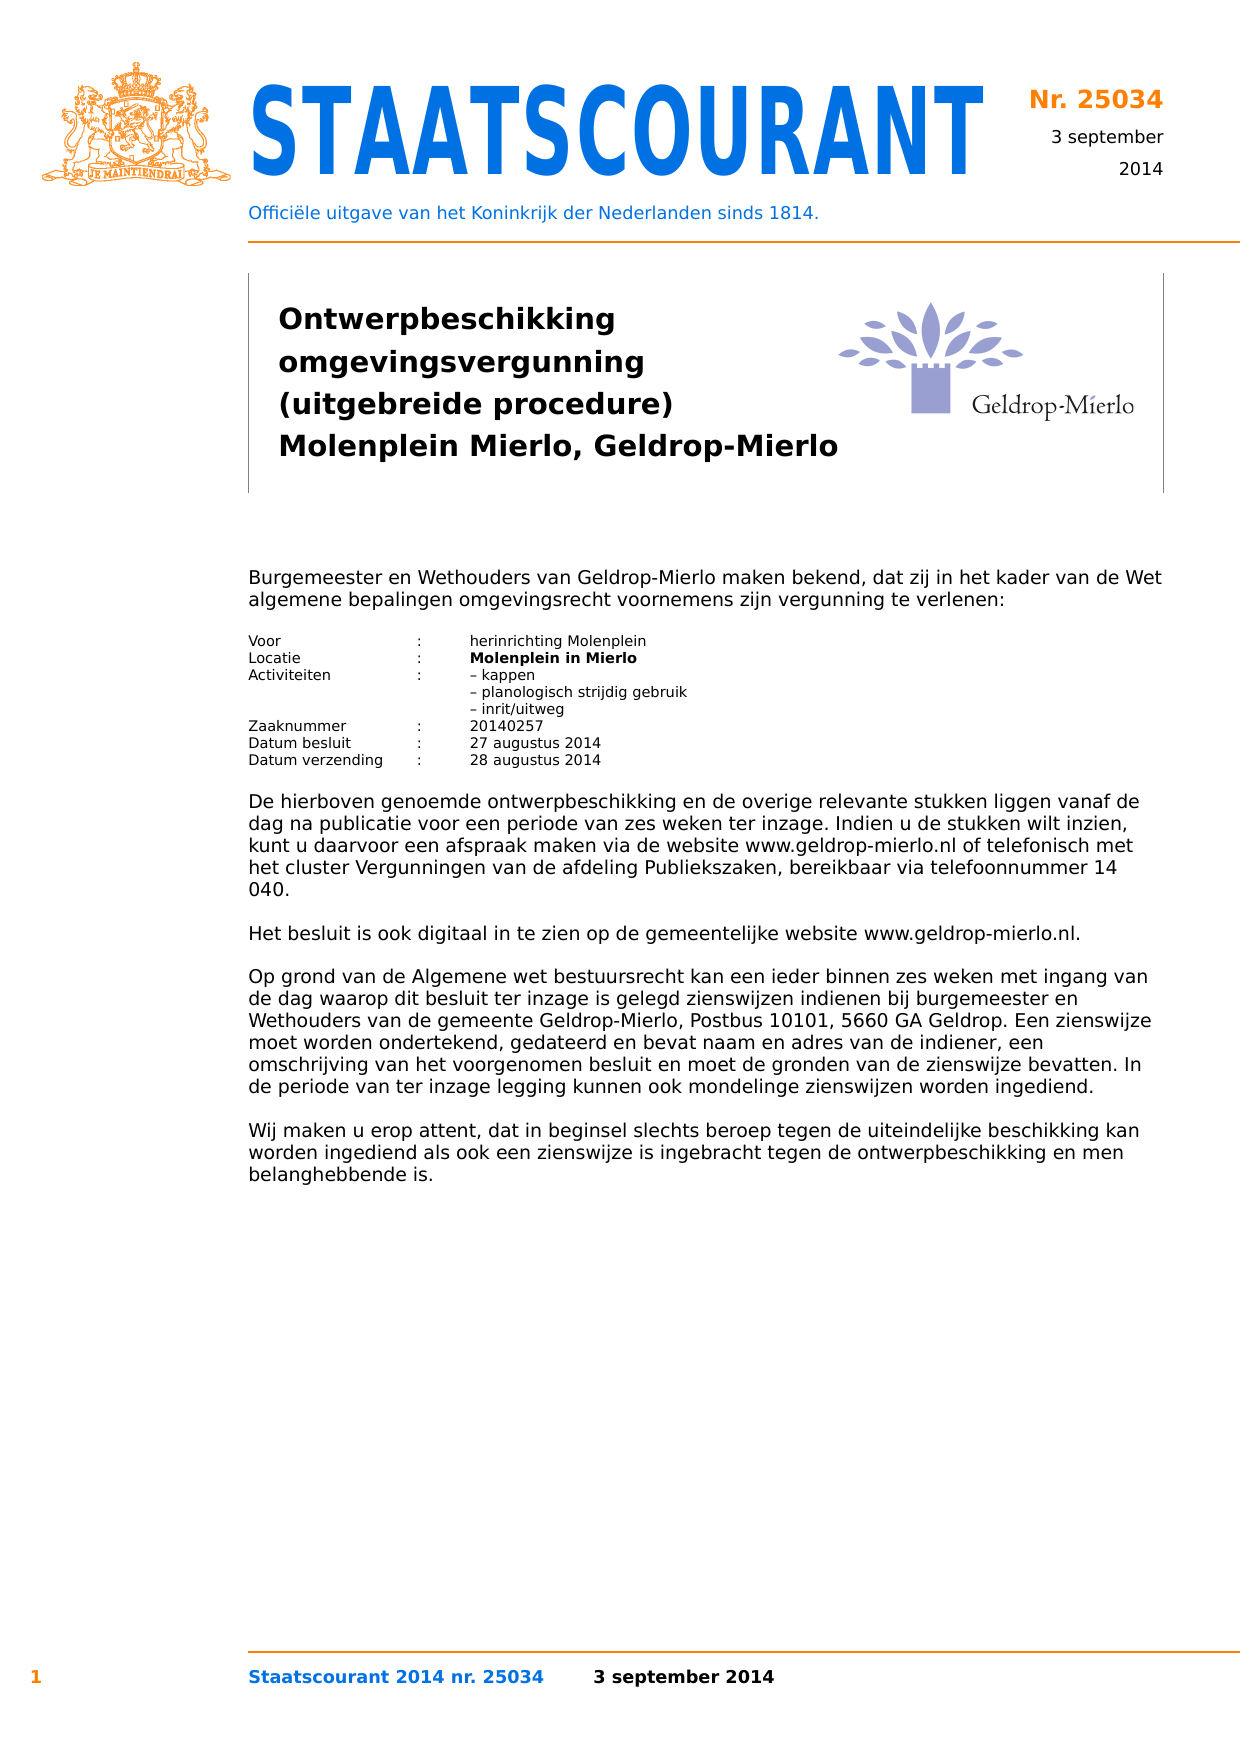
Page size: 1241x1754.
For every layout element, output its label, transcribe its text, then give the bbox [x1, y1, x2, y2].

table_cell Officiële uitgave van het Koninkrijk der Nederlanden sinds 1814. [248, 203, 1240, 241]
table_cell 2014 [998, 153, 1240, 203]
table_cell : [411, 667, 464, 684]
text De hierboven genoemde ontwerpbeschikking en de overige relevante stukken liggen vanaf de dag na publicatie voor een periode van zes weken ter inzage. Indien u de stukken wilt inzien, kunt u daarvoor een afspraak maken via de website www.geldrop-mierlo.nl of telefonisch met het cluster Vergunningen van de afdeling Publiekszaken, bereikbaar via telefoonnummer 14 040. [248, 791, 1163, 901]
text Burgemeester en Wethouders van Geldrop-Mierlo maken bekend, dat zij in het kader van de Wet algemene bepalingen omgevingsrecht voornemens zijn vergunning te verlenen: [248, 567, 1163, 611]
table_cell Locatie [248, 650, 411, 667]
picture [41, 62, 231, 186]
table_cell – inrit/uitweg [464, 701, 1163, 718]
table_cell 20140257 [464, 718, 1163, 735]
table_cell – planologisch strijdig gebruik [464, 684, 1163, 701]
text Het besluit is ook digitaal in te zien op de gemeentelijke website www.geldrop-mierlo.nl. [248, 922, 1163, 944]
table_header Nr. 25034 [998, 62, 1240, 121]
table_cell Datum besluit [248, 735, 411, 752]
text Wij maken u erop attent, dat in beginsel slechts beroep tegen de uiteindelijke beschikking kan worden ingediend als ook een zienswijze is ingebracht tegen de ontwerpbeschikking en men belanghebbende is. [248, 1120, 1163, 1186]
table_cell : [411, 752, 464, 769]
table_cell [411, 684, 464, 701]
table_header : [411, 633, 464, 650]
table_header herinrichting Molenplein [464, 633, 1163, 650]
text Op grond van de Algemene wet bestuursrecht kan een ieder binnen zes weken met ingang van de dag waarop dit besluit ter inzage is gelegd zienswijzen indienen bij burgemeester en Wethouders van de gemeente Geldrop-Mierlo, Postbus 10101, 5660 GA Geldrop. Een zienswijze moet worden ondertekend, gedateerd en bevat naam en adres van de indiener, een omschrijving van het voorgenomen besluit en moet de gronden van de zienswijze bevatten. In de periode van ter inzage legging kunnen ook mondelinge zienswijzen worden ingediend. [248, 966, 1163, 1098]
table_header [25, 62, 248, 241]
table_cell Molenplein in Mierlo [464, 650, 1163, 667]
subtitle Ontwerpbeschikking omgevingsvergunning (uitgebreide procedure) Molenplein Mierlo, Geldrop-Mierlo [249, 273, 1163, 493]
picture [838, 302, 1134, 421]
table_cell [248, 684, 411, 701]
table_cell 27 augustus 2014 [464, 735, 1163, 752]
table_cell : [411, 735, 464, 752]
table_header STAATSCOURANT [248, 62, 998, 203]
table_header Voor [248, 633, 411, 650]
table_cell Zaaknummer [248, 718, 411, 735]
table_cell 28 augustus 2014 [464, 752, 1163, 769]
table_cell : [411, 718, 464, 735]
table_cell – kappen [464, 667, 1163, 684]
table_cell Datum verzending [248, 752, 411, 769]
table_cell Activiteiten [248, 667, 411, 684]
table_cell [411, 701, 464, 718]
table_cell : [411, 650, 464, 667]
table_cell 3 september [998, 121, 1240, 153]
table_cell [248, 701, 411, 718]
